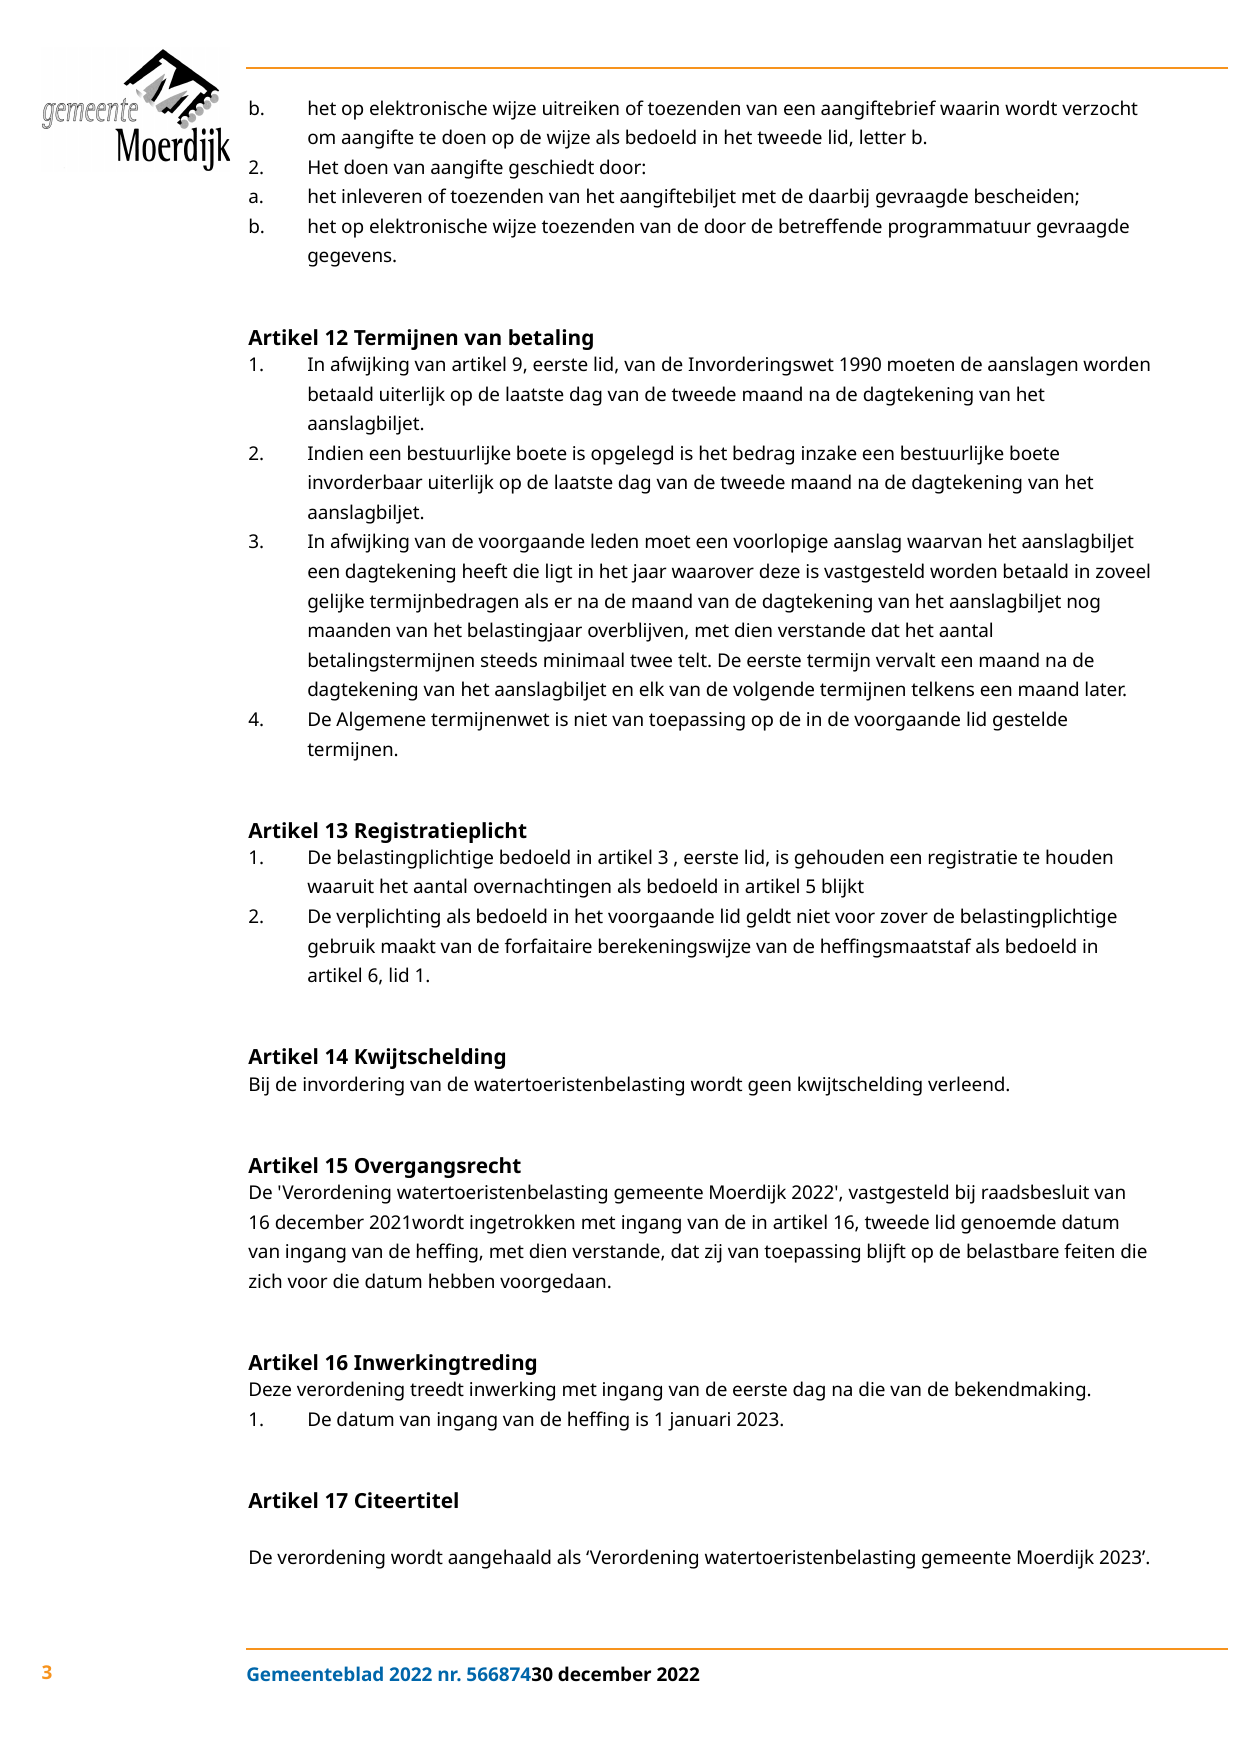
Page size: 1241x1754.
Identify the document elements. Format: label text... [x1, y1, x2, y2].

text Artikel 13 Registratieplicht [248, 816, 1152, 844]
list De Algemene termijnenwet is niet van toepassing op de in de voorgaande lid gestelde termijnen. [248, 706, 1152, 761]
list het op elektronische wijze toezenden van de door de betreffende programmatuur gevraagde gegevens. [248, 213, 1152, 268]
text Artikel 12 Termijnen van betaling [248, 323, 1152, 351]
list De verplichting als bedoeld in het voorgaande lid geldt niet voor zover de belastingplichtige gebruik maakt van de forfaitaire berekeningswijze van de heffingsmaatstaf als bedoeld in artikel 6, lid 1. [248, 903, 1152, 988]
text Deze verordening treedt inwerking met ingang van de eerste dag na die van de bekendmaking. [248, 1377, 1152, 1402]
text Artikel 15 Overgangsrecht [248, 1151, 1152, 1179]
text De 'Verordening watertoeristenbelasting gemeente Moerdijk 2022', vastgesteld bij raadsbesluit van 16 december 2021wordt ingetrokken met ingang van de in artikel 16, tweede lid genoemde datum van ingang van de heffing, met dien verstande, dat zij van toepassing blijft op de belastbare feiten die zich voor die datum hebben voorgedaan. [248, 1179, 1152, 1294]
list Het doen van aangifte geschiedt door: [248, 154, 1152, 180]
text Artikel 17 Citeertitel [248, 1486, 1152, 1514]
text Artikel 16 Inwerkingtreding [248, 1348, 1152, 1377]
text Artikel 14 Kwijtschelding [248, 1042, 1152, 1071]
picture [41, 47, 231, 172]
text Bij de invordering van de watertoeristenbelasting wordt geen kwijtschelding verleend. [248, 1071, 1152, 1097]
list het op elektronische wijze uitreiken of toezenden van een aangiftebrief waarin wordt verzocht om aangifte te doen op de wijze als bedoeld in het tweede lid, letter b. [248, 95, 1152, 150]
list In afwijking van artikel 9, eerste lid, van de Invorderingswet 1990 moeten de aanslagen worden betaald uiterlijk op de laatste dag van de tweede maand na de dagtekening van het aanslagbiljet. [248, 351, 1152, 436]
list De belastingplichtige bedoeld in artikel 3 , eerste lid, is gehouden een registratie te houden waaruit het aantal overnachtingen als bedoeld in artikel 5 blijkt [248, 844, 1152, 899]
list In afwijking van de voorgaande leden moet een voorlopige aanslag waarvan het aanslagbiljet een dagtekening heeft die ligt in het jaar waarover deze is vastgesteld worden betaald in zoveel gelijke termijnbedragen als er na de maand van de dagtekening van het aanslagbiljet nog maanden van het belastingjaar overblijven, met dien verstande dat het aantal betalingstermijnen steeds minimaal twee telt. De eerste termijn vervalt een maand na de dagtekening van het aanslagbiljet en elk van de volgende termijnen telkens een maand later. [248, 529, 1152, 702]
list Indien een bestuurlijke boete is opgelegd is het bedrag inzake een bestuurlijke boete invorderbaar uiterlijk op de laatste dag van de tweede maand na de dagtekening van het aanslagbiljet. [248, 440, 1152, 525]
text De verordening wordt aangehaald als ‘Verordening watertoeristenbelasting gemeente Moerdijk 2023’. [248, 1544, 1152, 1570]
list het inleveren of toezenden van het aangiftebiljet met de daarbij gevraagde bescheiden; [248, 183, 1152, 209]
list De datum van ingang van de heffing is 1 januari 2023. [248, 1406, 1152, 1432]
